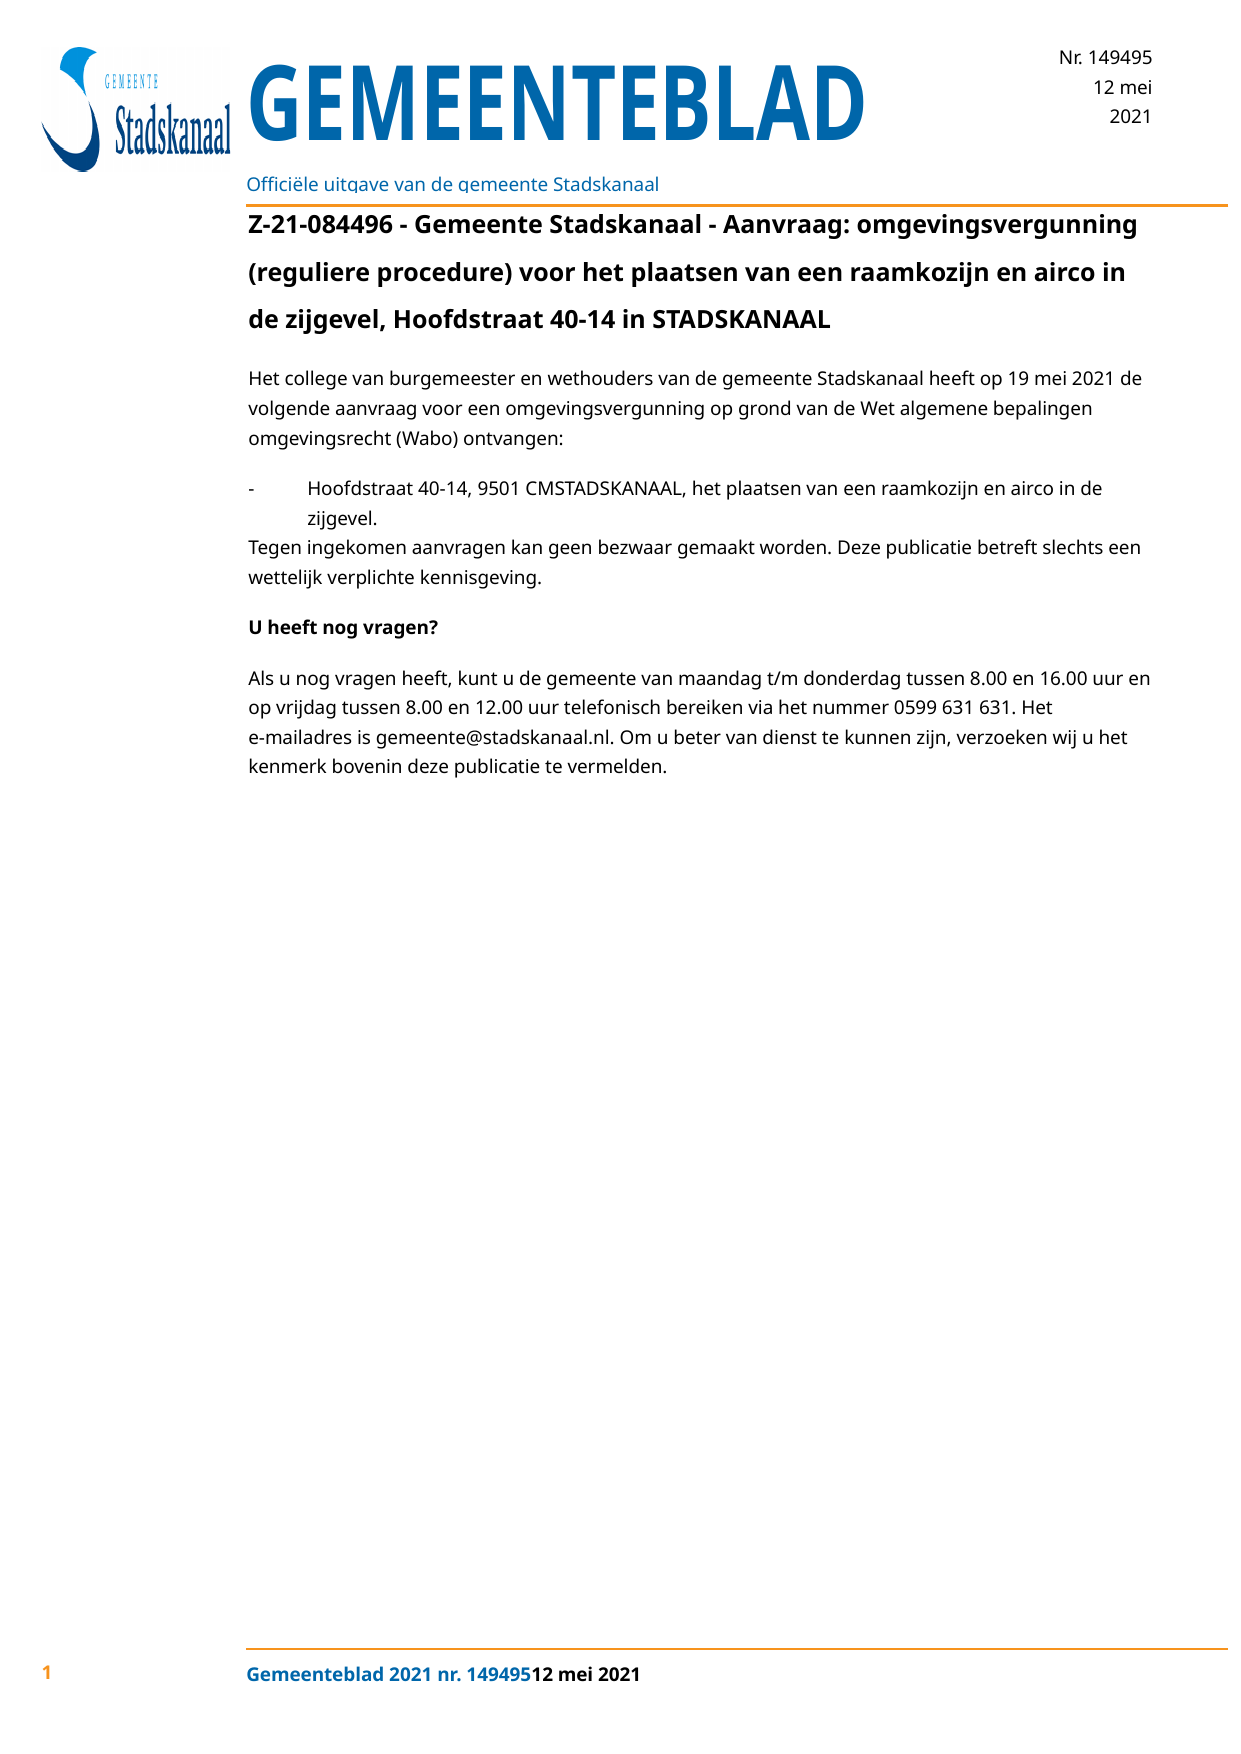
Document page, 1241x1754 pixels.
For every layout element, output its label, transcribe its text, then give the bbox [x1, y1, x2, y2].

picture [41, 47, 231, 172]
text Z-21-084496 - Gemeente Stadskanaal - Aanvraag: omgevingsvergunning (reguliere procedure) voor het plaatsen van een raamkozijn en airco in de zijgevel, Hoofdstraat 40-14 in STADSKANAAL [248, 207, 1152, 336]
text Als u nog vragen heeft, kunt u de gemeente van maandag t/m donderdag tussen 8.00 en 16.00 uur en op vrijdag tussen 8.00 en 12.00 uur telefonisch bereiken via het nummer 0599 631 631. Het e‑mailadres is gemeente@stadskanaal.nl. Om u beter van dienst te kunnen zijn, verzoeken wij u het kenmerk bovenin deze publicatie te vermelden. [248, 665, 1152, 779]
text Tegen ingekomen aanvragen kan geen bezwaar gemaakt worden. Deze publicatie betreft slechts een wettelijk verplichte kennisgeving. [248, 534, 1152, 589]
text Het college van burgemeester en wethouders van de gemeente Stadskanaal heeft op 19 mei 2021 de volgende aanvraag voor een omgevingsvergunning op grond van de Wet algemene bepalingen omgevingsrecht (Wabo) ontvangen: [248, 366, 1152, 450]
text U heeft nog vragen? [248, 614, 1152, 640]
list Hoofdstraat 40-14, 9501 CMSTADSKANAAL, het plaatsen van een raamkozijn en airco in de zijgevel. [248, 475, 1152, 530]
